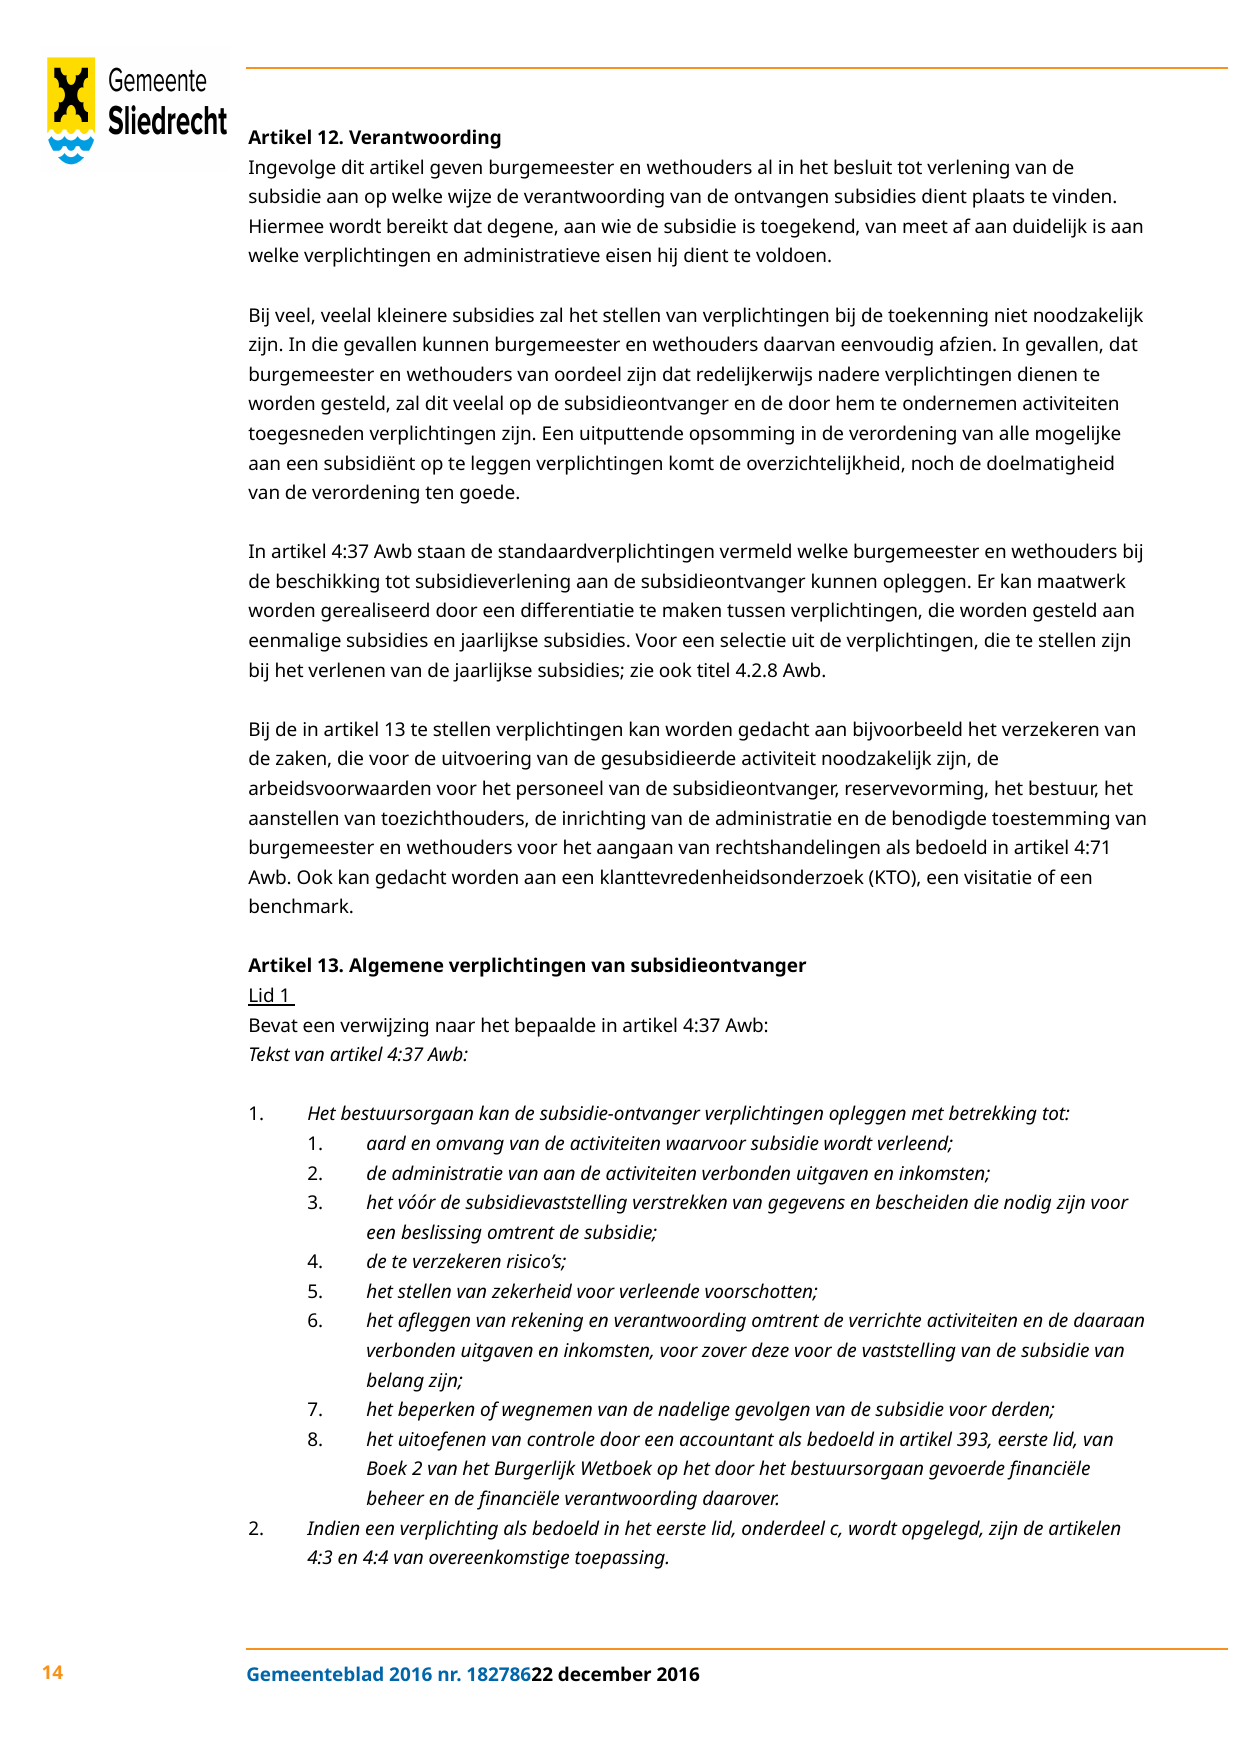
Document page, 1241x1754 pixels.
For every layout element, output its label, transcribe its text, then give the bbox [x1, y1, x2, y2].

list de administratie van aan de activiteiten verbonden uitgaven en inkomsten; [307, 1160, 1152, 1186]
text Bevat een verwijzing naar het bepaalde in artikel 4:37 Awb: [248, 1012, 1152, 1038]
text Tekst van artikel 4:37 Awb: [248, 1041, 1152, 1067]
text In artikel 4:37 Awb staan de standaardverplichtingen vermeld welke burgemeester en wethouders bij de beschikking tot subsidieverlening aan de subsidieontvanger kunnen opleggen. Er kan maatwerk worden gerealiseerd door een differentiatie te maken tussen verplichtingen, die worden gesteld aan eenmalige subsidies en jaarlijkse subsidies. Voor een selectie uit de verplichtingen, die te stellen zijn bij het verlenen van de jaarlijkse subsidies; zie ook titel 4.2.8 Awb. [248, 538, 1152, 683]
picture [41, 47, 231, 172]
list het afleggen van rekening en verantwoording omtrent de verrichte activiteiten en de daaraan verbonden uitgaven en inkomsten, voor zover deze voor de vaststelling van de subsidie van belang zijn; [307, 1308, 1152, 1393]
list het vóór de subsidievaststelling verstrekken van gegevens en bescheiden die nodig zijn voor een beslissing omtrent de subsidie; [307, 1189, 1152, 1245]
list het stellen van zekerheid voor verleende voorschotten; [307, 1278, 1152, 1304]
list Indien een verplichting als bedoeld in het eerste lid, onderdeel c, wordt opgelegd, zijn de artikelen 4:3 en 4:4 van overeenkomstige toepassing. [248, 1515, 1152, 1570]
list aard en omvang van de activiteiten waarvoor subsidie wordt verleend; [307, 1130, 1152, 1156]
text Bij veel, veelal kleinere subsidies zal het stellen van verplichtingen bij de toekenning niet noodzakelijk zijn. In die gevallen kunnen burgemeester en wethouders daarvan eenvoudig afzien. In gevallen, dat burgemeester en wethouders van oordeel zijn dat redelijkerwijs nadere verplichtingen dienen te worden gesteld, zal dit veelal op de subsidieontvanger en de door hem te ondernemen activiteiten toegesneden verplichtingen zijn. Een uitputtende opsomming in de verordening van alle mogelijke aan een subsidiënt op te leggen verplichtingen komt de overzichtelijk­heid, noch de doelmatigheid van de verordening ten goede. [248, 302, 1152, 505]
text Artikel 13. Algemene verplichtingen van subsidieontvanger [248, 953, 1152, 978]
list Het bestuursorgaan kan de subsidie-ontvanger verplichtingen opleggen met betrekking tot: [248, 1101, 1152, 1126]
list het beperken of wegnemen van de nadelige gevolgen van de subsidie voor derden; [307, 1396, 1152, 1422]
text Artikel 12. Verantwoording [248, 124, 1152, 150]
text Ingevolge dit artikel geven burgemeester en wethouders al in het besluit tot verlening van de subsidie aan op welke wijze de verantwoording van de ontvangen subsidies dient plaats te vinden. Hiermee wordt bereikt dat degene, aan wie de subsidie is toegekend, van meet af aan duidelijk is aan welke verplichtingen en administratieve eisen hij dient te voldoen. [248, 154, 1152, 268]
text Lid 1 [248, 982, 1152, 1008]
list het uitoefenen van controle door een accountant als bedoeld in artikel 393, eerste lid, van Boek 2 van het Burgerlijk Wetboek op het door het bestuursorgaan gevoerde financiële beheer en de financiële verantwoording daarover. [307, 1426, 1152, 1511]
list de te verzekeren risico’s; [307, 1248, 1152, 1274]
text Bij de in artikel 13 te stellen verplichtingen kan worden gedacht aan bijvoorbeeld het verzekeren van de zaken, die voor de uitvoering van de gesubsidieerde activiteit noodzakelijk zijn, de arbeidsvoorwaarden voor het personeel van de subsidieontvanger, reservevorming, het bestuur, het aanstellen van toezichthouders, de inrichting van de administratie en de benodigde toestemming van burgemeester en wethouders voor het aangaan van rechtshandelingen als bedoeld in artikel 4:71 Awb. Ook kan gedacht worden aan een klanttevredenheidsonderzoek (KTO), een visitatie of een benchmark. [248, 716, 1152, 919]
